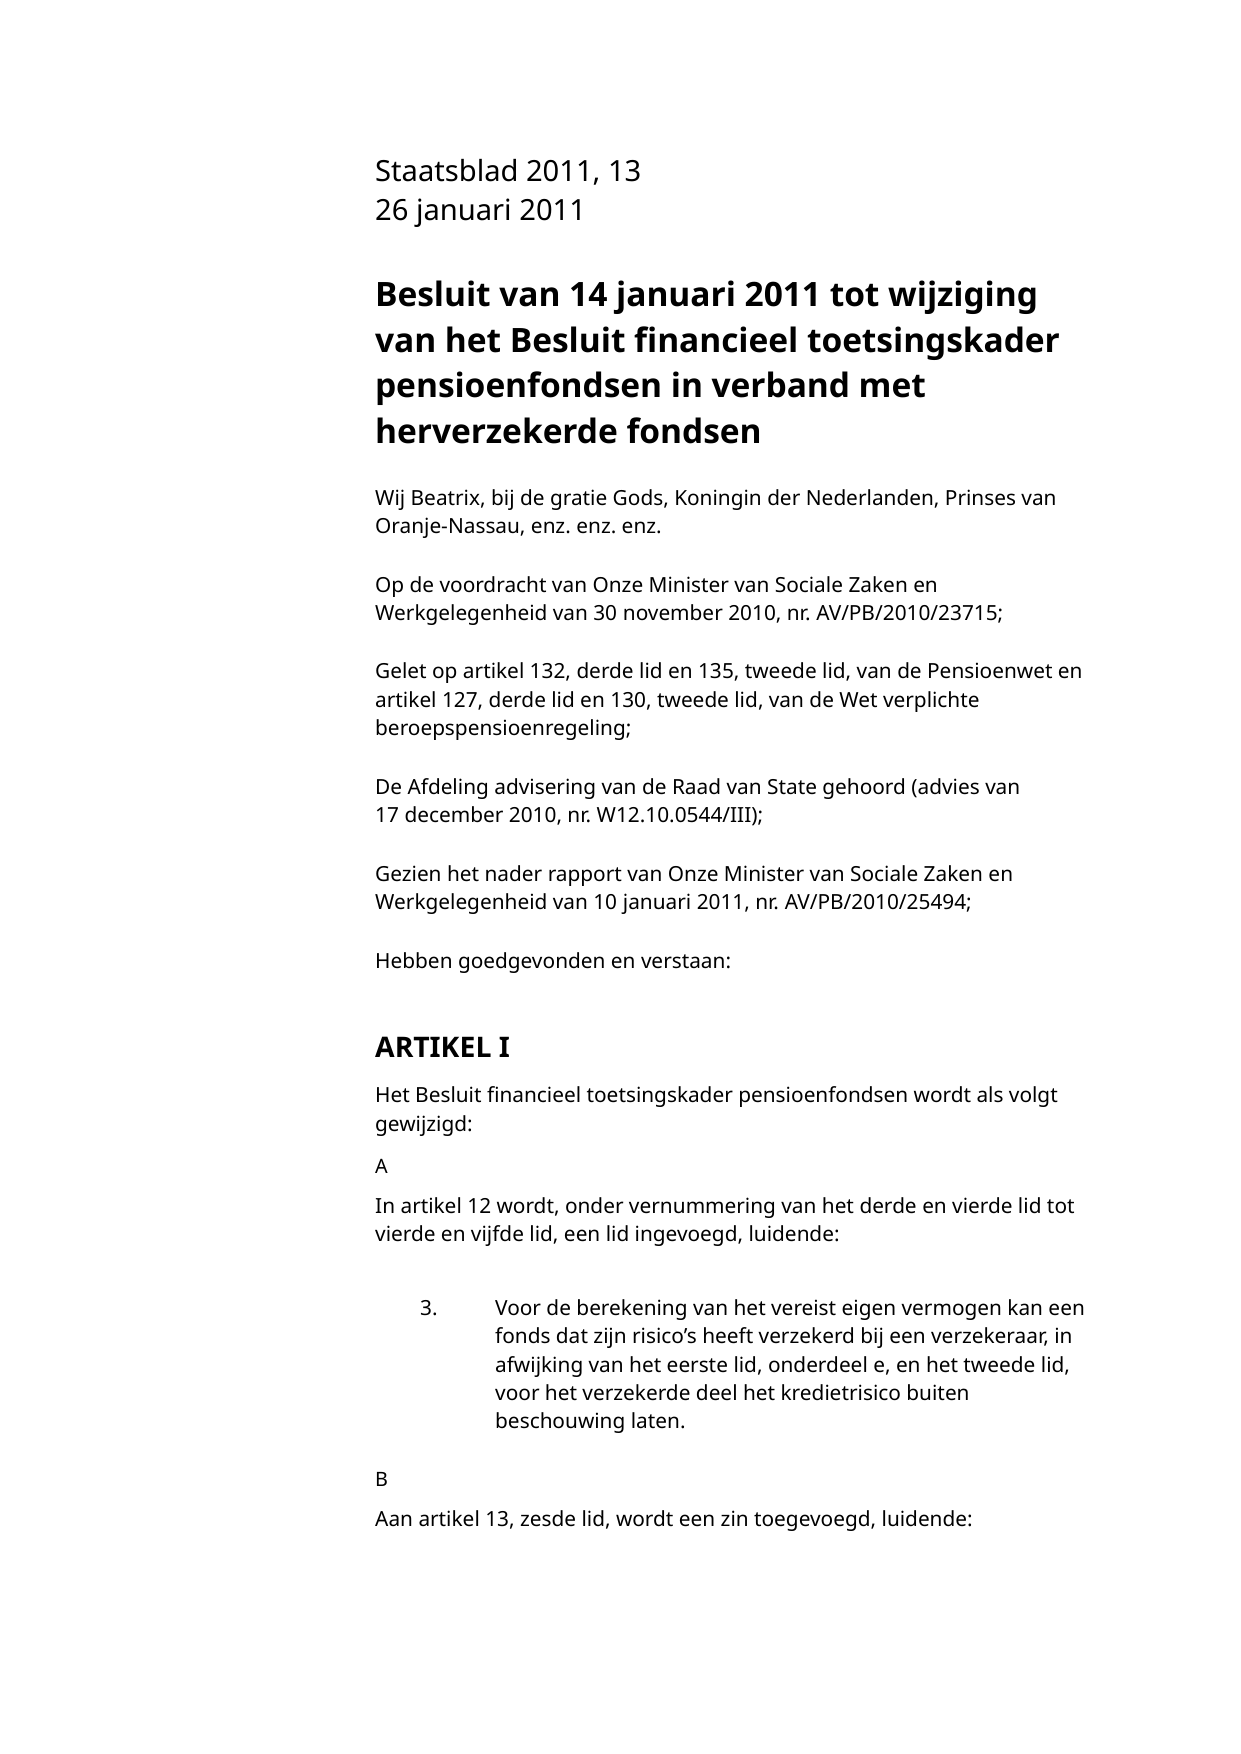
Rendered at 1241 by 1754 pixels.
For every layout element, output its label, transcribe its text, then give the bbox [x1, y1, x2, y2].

text Aan artikel 13, zesde lid, wordt een zin toegevoegd, luidende: [375, 1504, 1090, 1532]
list Voor de berekening van het vereist eigen vermogen kan een fonds dat zijn risico’s heeft verzekerd bij een verzekeraar, in afwijking van het eerste lid, onderdeel e, en het tweede lid, voor het verzekerde deel het kredietrisico buiten beschouwing laten. [420, 1293, 1090, 1435]
text A [375, 1152, 1090, 1179]
text Gelet op artikel 132, derde lid en 135, tweede lid, van de Pensioenwet en artikel 127, derde lid en 130, tweede lid, van de Wet verplichte beroepspensioenregeling; [375, 657, 1090, 742]
text De Afdeling advisering van de Raad van State gehoord (advies van 17 december 2010, nr. W12.10.0544/III); [375, 772, 1090, 829]
text B [375, 1465, 1090, 1492]
text Hebben goedgevonden en verstaan: [375, 946, 1090, 974]
text Staatsblad 2011, 13 [375, 150, 1090, 190]
subtitle Besluit van 14 januari 2011 tot wijziging van het Besluit financieel toetsingskader pensioenfondsen in verband met herverzekerde fondsen [375, 271, 1090, 453]
text 26 januari 2011 [375, 190, 1090, 229]
text Gezien het nader rapport van Onze Minister van Sociale Zaken en Werkgelegenheid van 10 januari 2011, nr. AV/PB/2010/25494; [375, 859, 1090, 916]
text Het Besluit financieel toetsingskader pensioenfondsen wordt als volgt gewijzigd: [375, 1080, 1090, 1137]
text In artikel 12 wordt, onder vernummering van het derde en vierde lid tot vierde en vijfde lid, een lid ingevoegd, luidende: [375, 1191, 1090, 1248]
text Op de voordracht van Onze Minister van Sociale Zaken en Werkgelegenheid van 30 november 2010, nr. AV/PB/2010/23715; [375, 570, 1090, 627]
subtitle ARTIKEL I [375, 1027, 1090, 1065]
text Wij Beatrix, bij de gratie Gods, Koningin der Nederlanden, Prinses van Oranje-Nassau, enz. enz. enz. [375, 483, 1090, 540]
